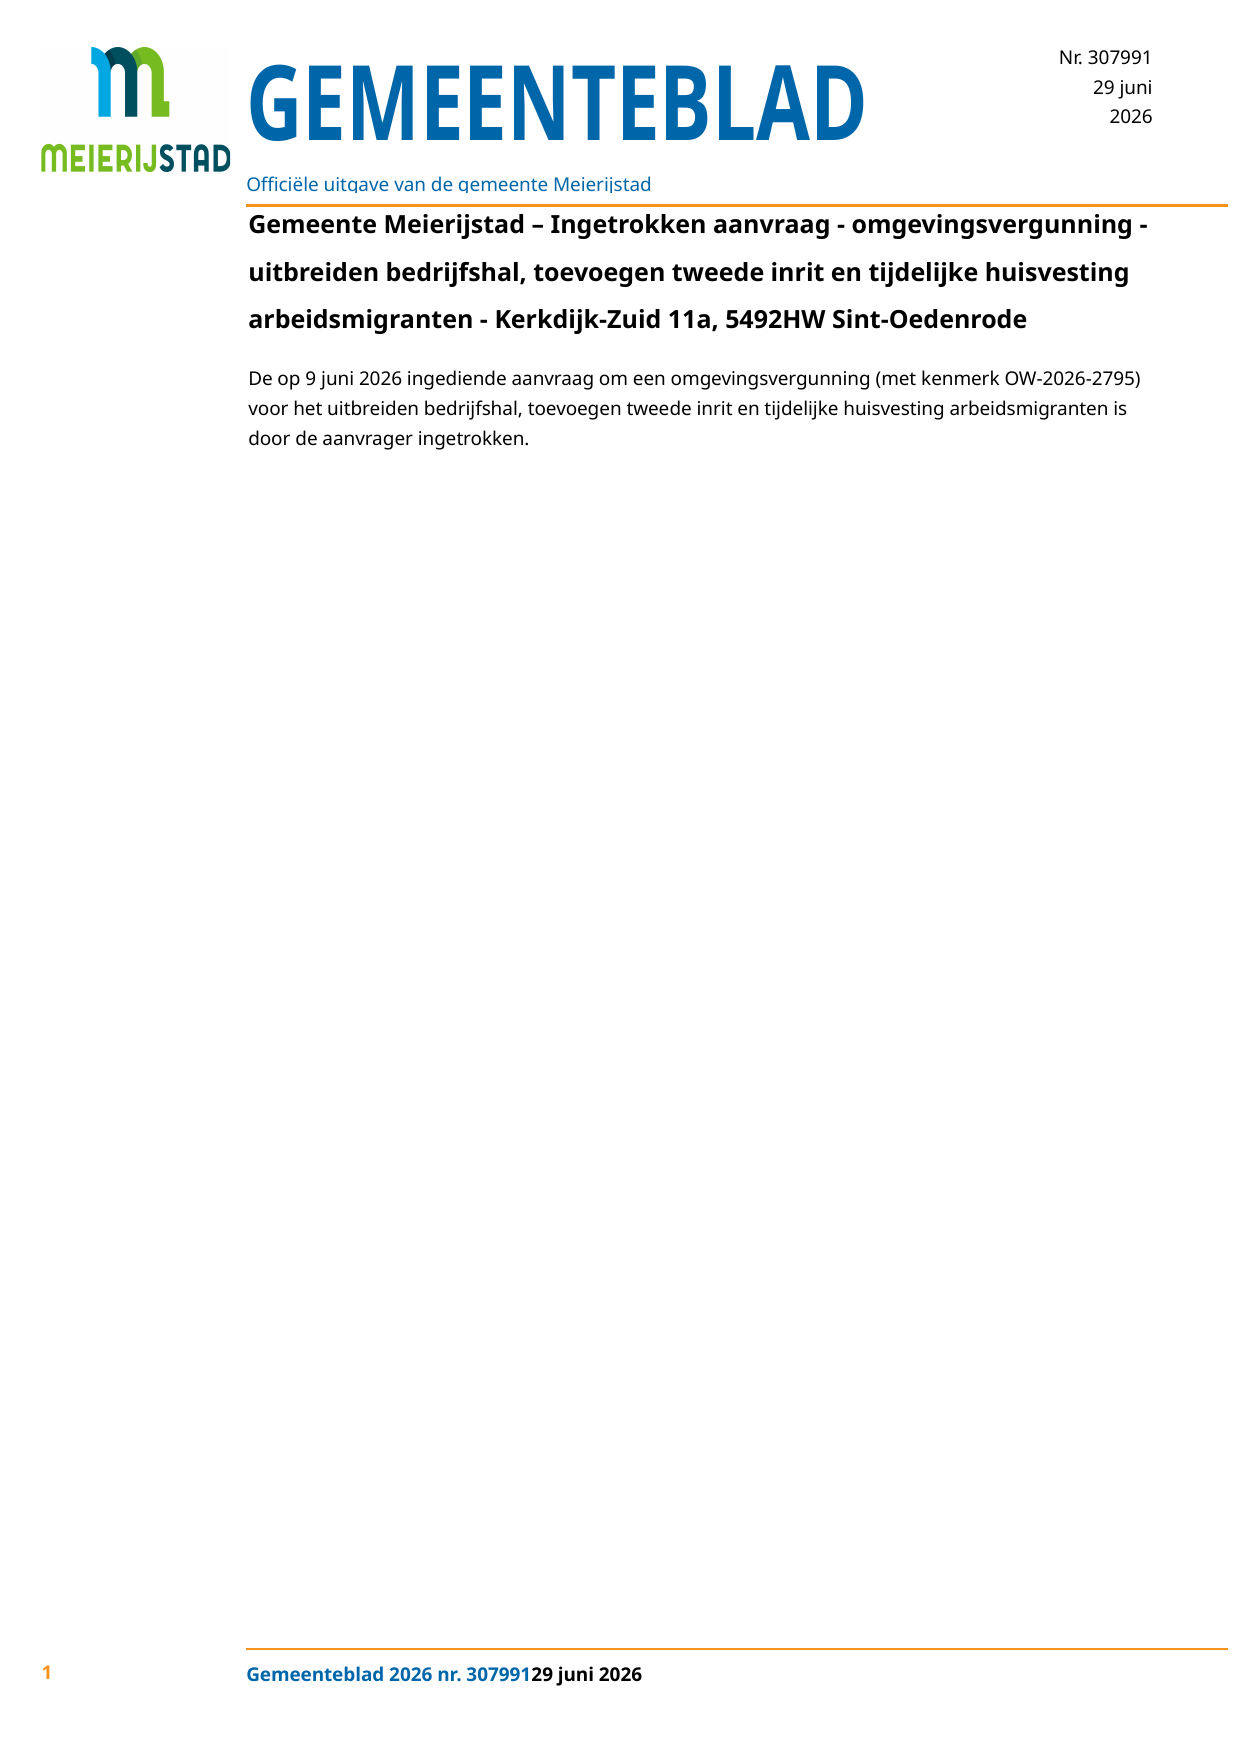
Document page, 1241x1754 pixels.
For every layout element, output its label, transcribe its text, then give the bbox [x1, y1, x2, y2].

text Gemeente Meierijstad – Ingetrokken aanvraag - omgevingsvergunning - uitbreiden bedrijfshal, toevoegen tweede inrit en tijdelijke huisvesting arbeidsmigranten - Kerkdijk-Zuid 11a, 5492HW Sint-Oedenrode [248, 207, 1152, 336]
text De op 9 juni 2026 ingediende aanvraag om een omgevingsvergunning (met kenmerk OW-2026-2795) voor het uitbreiden bedrijfshal, toevoegen tweede inrit en tijdelijke huisvesting arbeidsmigranten is door de aanvrager ingetrokken. [248, 366, 1152, 450]
picture [41, 47, 231, 172]
